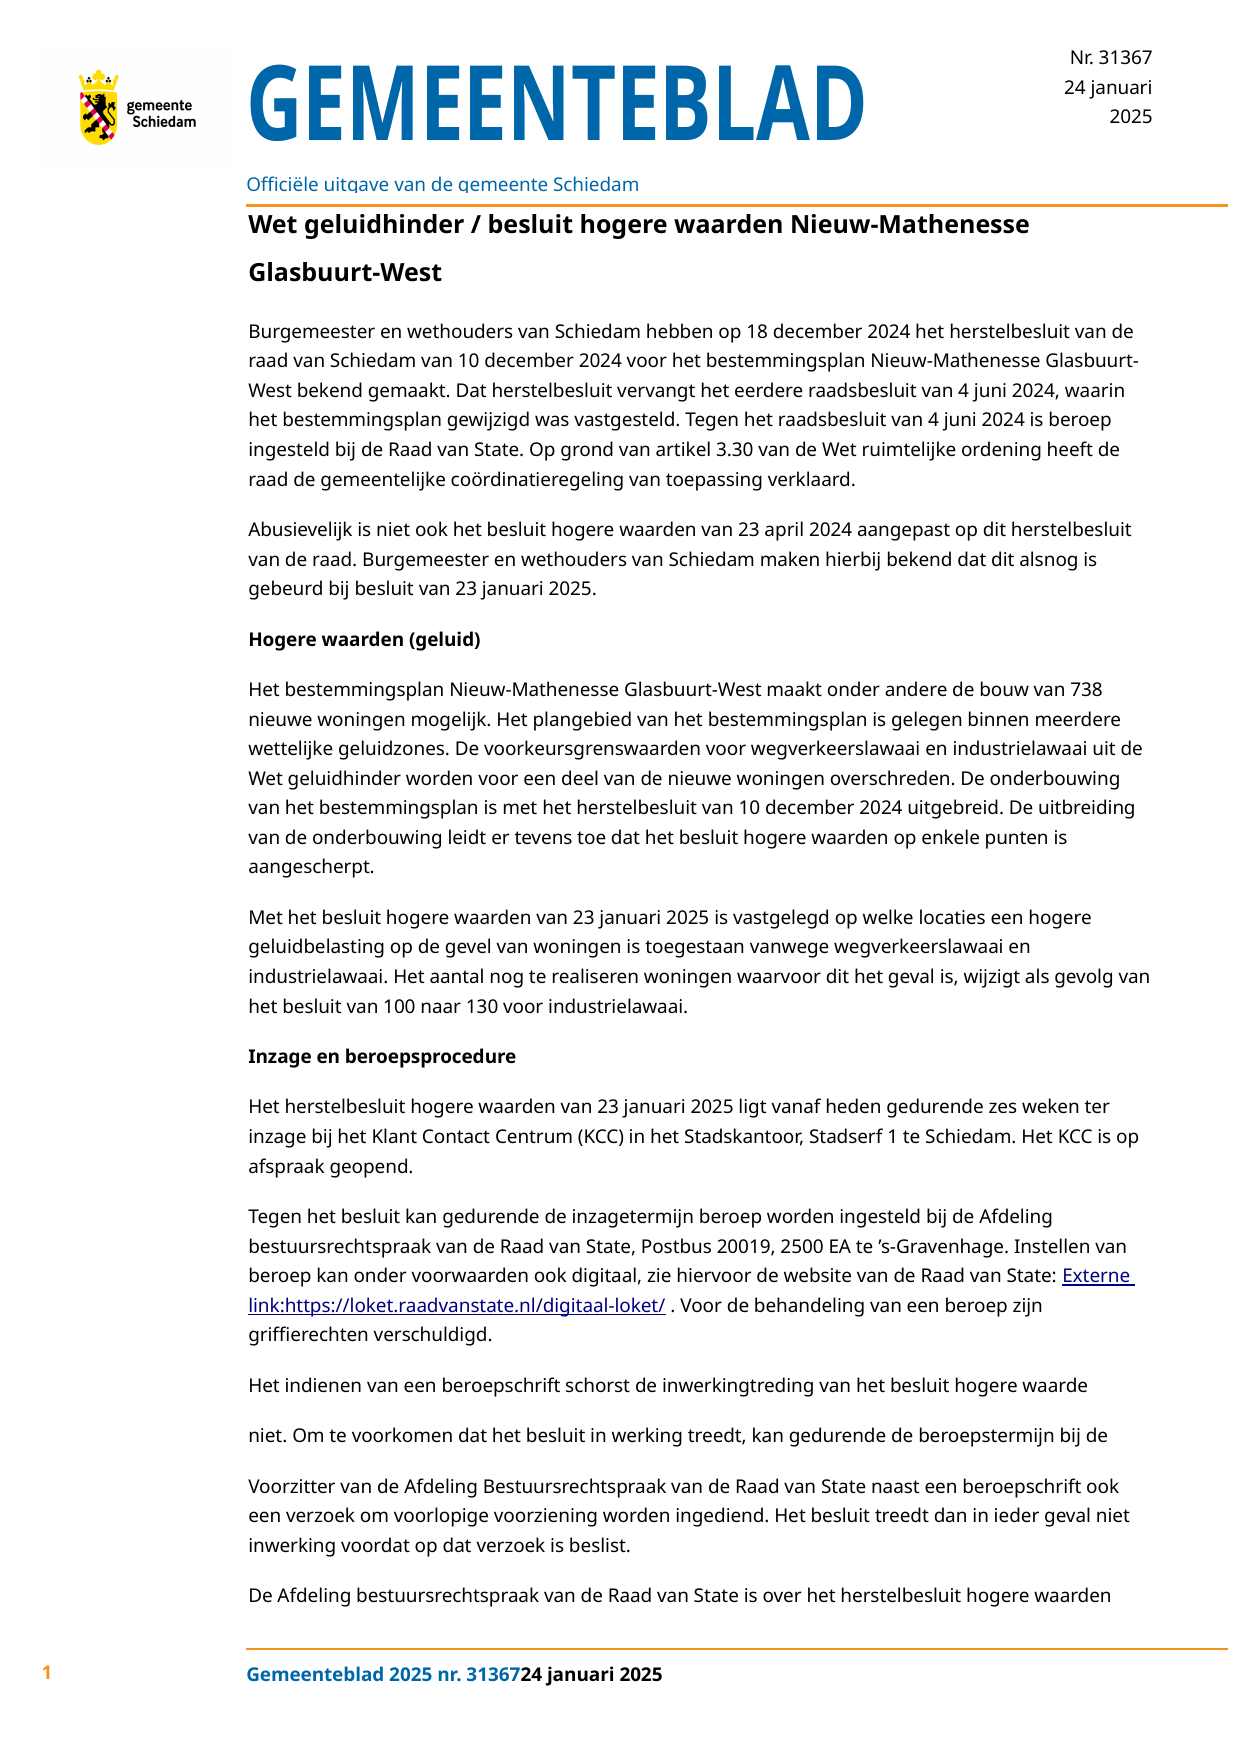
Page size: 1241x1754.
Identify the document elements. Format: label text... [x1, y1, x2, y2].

text Burgemeester en wethouders van Schiedam hebben op 18 december 2024 het herstelbesluit van de raad van Schiedam van 10 december 2024 voor het bestemmingsplan Nieuw-Mathenesse Glasbuurt-West bekend gemaakt. Dat herstelbesluit vervangt het eerdere raadsbesluit van 4 juni 2024, waarin het bestemmingsplan gewijzigd was vastgesteld. Tegen het raadsbesluit van 4 juni 2024 is beroep ingesteld bij de Raad van State. Op grond van artikel 3.30 van de Wet ruimtelijke ordening heeft de raad de gemeentelijke coördinatieregeling van toepassing verklaard. [248, 318, 1152, 492]
text Hogere waarden (geluid) [248, 626, 1152, 652]
text Voorzitter van de Afdeling Bestuursrechtspraak van de Raad van State naast een beroepschrift ook een verzoek om voorlopige voorziening worden ingediend. Het besluit treedt dan in ieder geval niet inwerking voordat op dat verzoek is beslist. [248, 1473, 1152, 1558]
text Tegen het besluit kan gedurende de inzagetermijn beroep worden ingesteld bij de Afdeling bestuursrechtspraak van de Raad van State, Postbus 20019, 2500 EA te ’s-Gravenhage. Instellen van beroep kan onder voorwaarden ook digitaal, zie hiervoor de website van de Raad van State: Externe link:https://loket.raadvanstate.nl/digitaal-loket/ . Voor de behandeling van een beroep zijn griffierechten verschuldigd. [248, 1203, 1152, 1347]
text Het indienen van een beroepschrift schorst de inwerkingtreding van het besluit hogere waarde [248, 1372, 1152, 1398]
text Met het besluit hogere waarden van 23 januari 2025 is vastgelegd op welke locaties een hogere geluidbelasting op de gevel van woningen is toegestaan vanwege wegverkeerslawaai en industrielawaai. Het aantal nog te realiseren woningen waarvoor dit het geval is, wijzigt als gevolg van het besluit van 100 naar 130 voor industrielawaai. [248, 904, 1152, 1019]
text Het herstelbesluit hogere waarden van 23 januari 2025 ligt vanaf heden gedurende zes weken ter inzage bij het Klant Contact Centrum (KCC) in het Stadskantoor, Stadserf 1 te Schiedam. Het KCC is op afspraak geopend. [248, 1094, 1152, 1179]
text niet. Om te voorkomen dat het besluit in werking treedt, kan gedurende de beroepstermijn bij de [248, 1422, 1152, 1448]
text Inzage en beroepsprocedure [248, 1043, 1152, 1069]
picture [41, 47, 231, 172]
text Wet geluidhinder / besluit hogere waarden Nieuw-Mathenesse Glasbuurt-West [248, 207, 1152, 288]
text Het bestemmingsplan Nieuw-Mathenesse Glasbuurt-West maakt onder andere de bouw van 738 nieuwe woningen mogelijk. Het plangebied van het bestemmingsplan is gelegen binnen meerdere wettelijke geluidzones. De voorkeursgrenswaarden voor wegverkeerslawaai en industrielawaai uit de Wet geluidhinder worden voor een deel van de nieuwe woningen overschreden. De onderbouwing van het bestemmingsplan is met het herstelbesluit van 10 december 2024 uitgebreid. De uitbreiding van de onderbouwing leidt er tevens toe dat het besluit hogere waarden op enkele punten is aangescherpt. [248, 676, 1152, 879]
text De Afdeling bestuursrechtspraak van de Raad van State is over het herstelbesluit hogere waarden [248, 1582, 1152, 1608]
text Abusievelijk is niet ook het besluit hogere waarden van 23 april 2024 aangepast op dit herstelbesluit van de raad. Burgemeester en wethouders van Schiedam maken hierbij bekend dat dit alsnog is gebeurd bij besluit van 23 januari 2025. [248, 516, 1152, 601]
